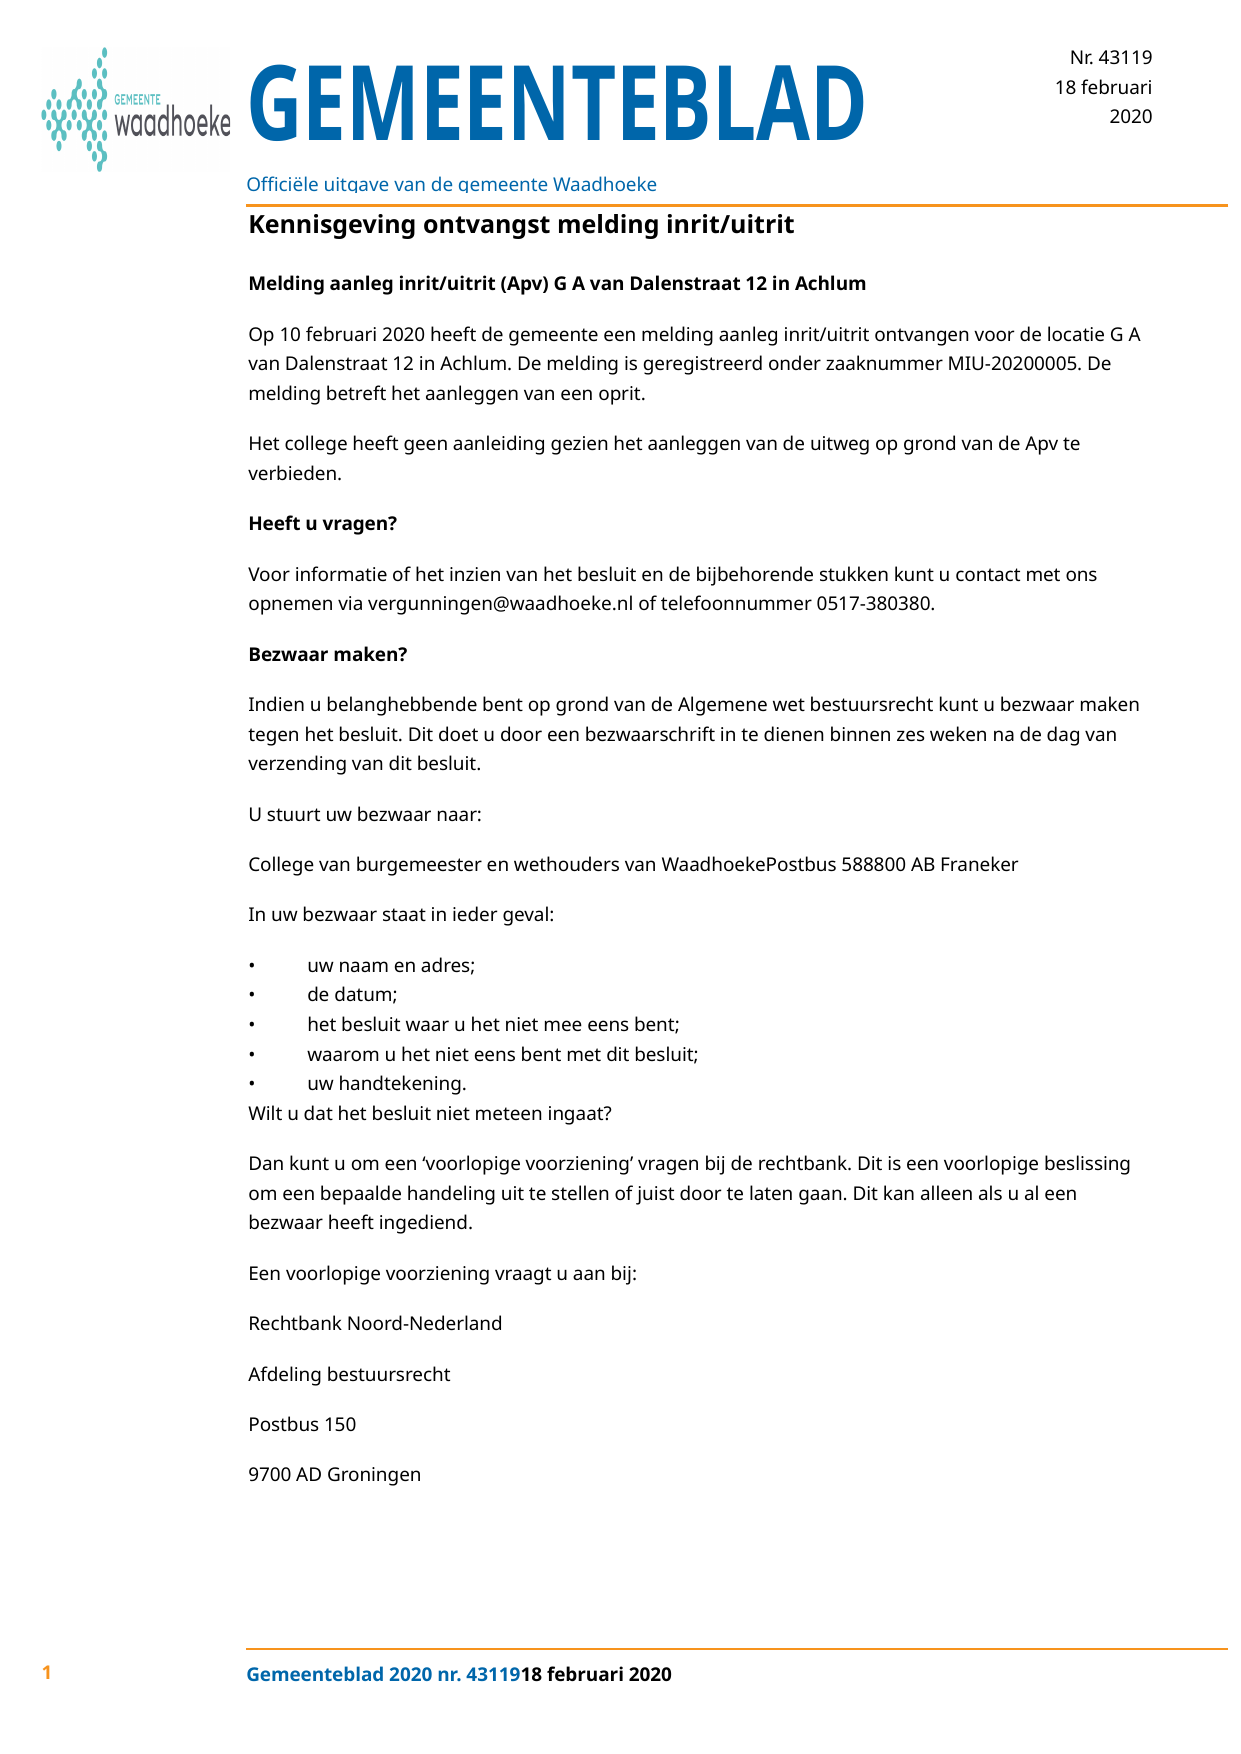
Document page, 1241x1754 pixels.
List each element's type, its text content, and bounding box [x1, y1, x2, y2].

text Bezwaar maken? [248, 641, 1152, 666]
text Het college heeft geen aanleiding gezien het aanleggen van de uitweg op grond van de Apv te verbieden. [248, 430, 1152, 486]
text Afdeling bestuursrecht [248, 1361, 1152, 1386]
picture [41, 47, 231, 172]
text U stuurt uw bezwaar naar: [248, 801, 1152, 826]
text Een voorlopige voorziening vraagt u aan bij: [248, 1260, 1152, 1286]
text In uw bezwaar staat in ieder geval: [248, 902, 1152, 927]
list uw handtekening. [248, 1070, 1152, 1096]
text Kennisgeving ontvangst melding inrit/uitrit [248, 207, 1152, 241]
text 9700 AD Groningen [248, 1462, 1152, 1487]
list het besluit waar u het niet mee eens bent; [248, 1011, 1152, 1037]
text Indien u belanghebbende bent op grond van de Algemene wet bestuursrecht kunt u bezwaar maken tegen het besluit. Dit doet u door een bezwaarschrift in te dienen binnen zes weken na de dag van verzending van dit besluit. [248, 691, 1152, 776]
text Melding aanleg inrit/uitrit (Apv) G A van Dalenstraat 12 in Achlum [248, 270, 1152, 296]
list de datum; [248, 982, 1152, 1007]
text Postbus 150 [248, 1411, 1152, 1437]
text Heeft u vragen? [248, 510, 1152, 536]
text Dan kunt u om een ‘voorlopige voorziening’ vragen bij de rechtbank. Dit is een voorlopige beslissing om een bepaalde handeling uit te stellen of juist door te laten gaan. Dit kan alleen als u al een bezwaar heeft ingediend. [248, 1150, 1152, 1235]
list uw naam en adres; [248, 952, 1152, 978]
text Rechtbank Noord-Nederland [248, 1310, 1152, 1336]
text Voor informatie of het inzien van het besluit en de bijbehorende stukken kunt u contact met ons opnemen via vergunningen@waadhoeke.nl of telefoonnummer 0517-380380. [248, 561, 1152, 616]
list waarom u het niet eens bent met dit besluit; [248, 1041, 1152, 1066]
text College van burgemeester en wethouders van WaadhoekePostbus 588800 AB Franeker [248, 851, 1152, 877]
text Op 10 februari 2020 heeft de gemeente een melding aanleg inrit/uitrit ontvangen voor de locatie G A van Dalenstraat 12 in Achlum. De melding is geregistreerd onder zaaknummer MIU-20200005. De melding betreft het aanleggen van een oprit. [248, 321, 1152, 406]
text Wilt u dat het besluit niet meteen ingaat? [248, 1100, 1152, 1126]
